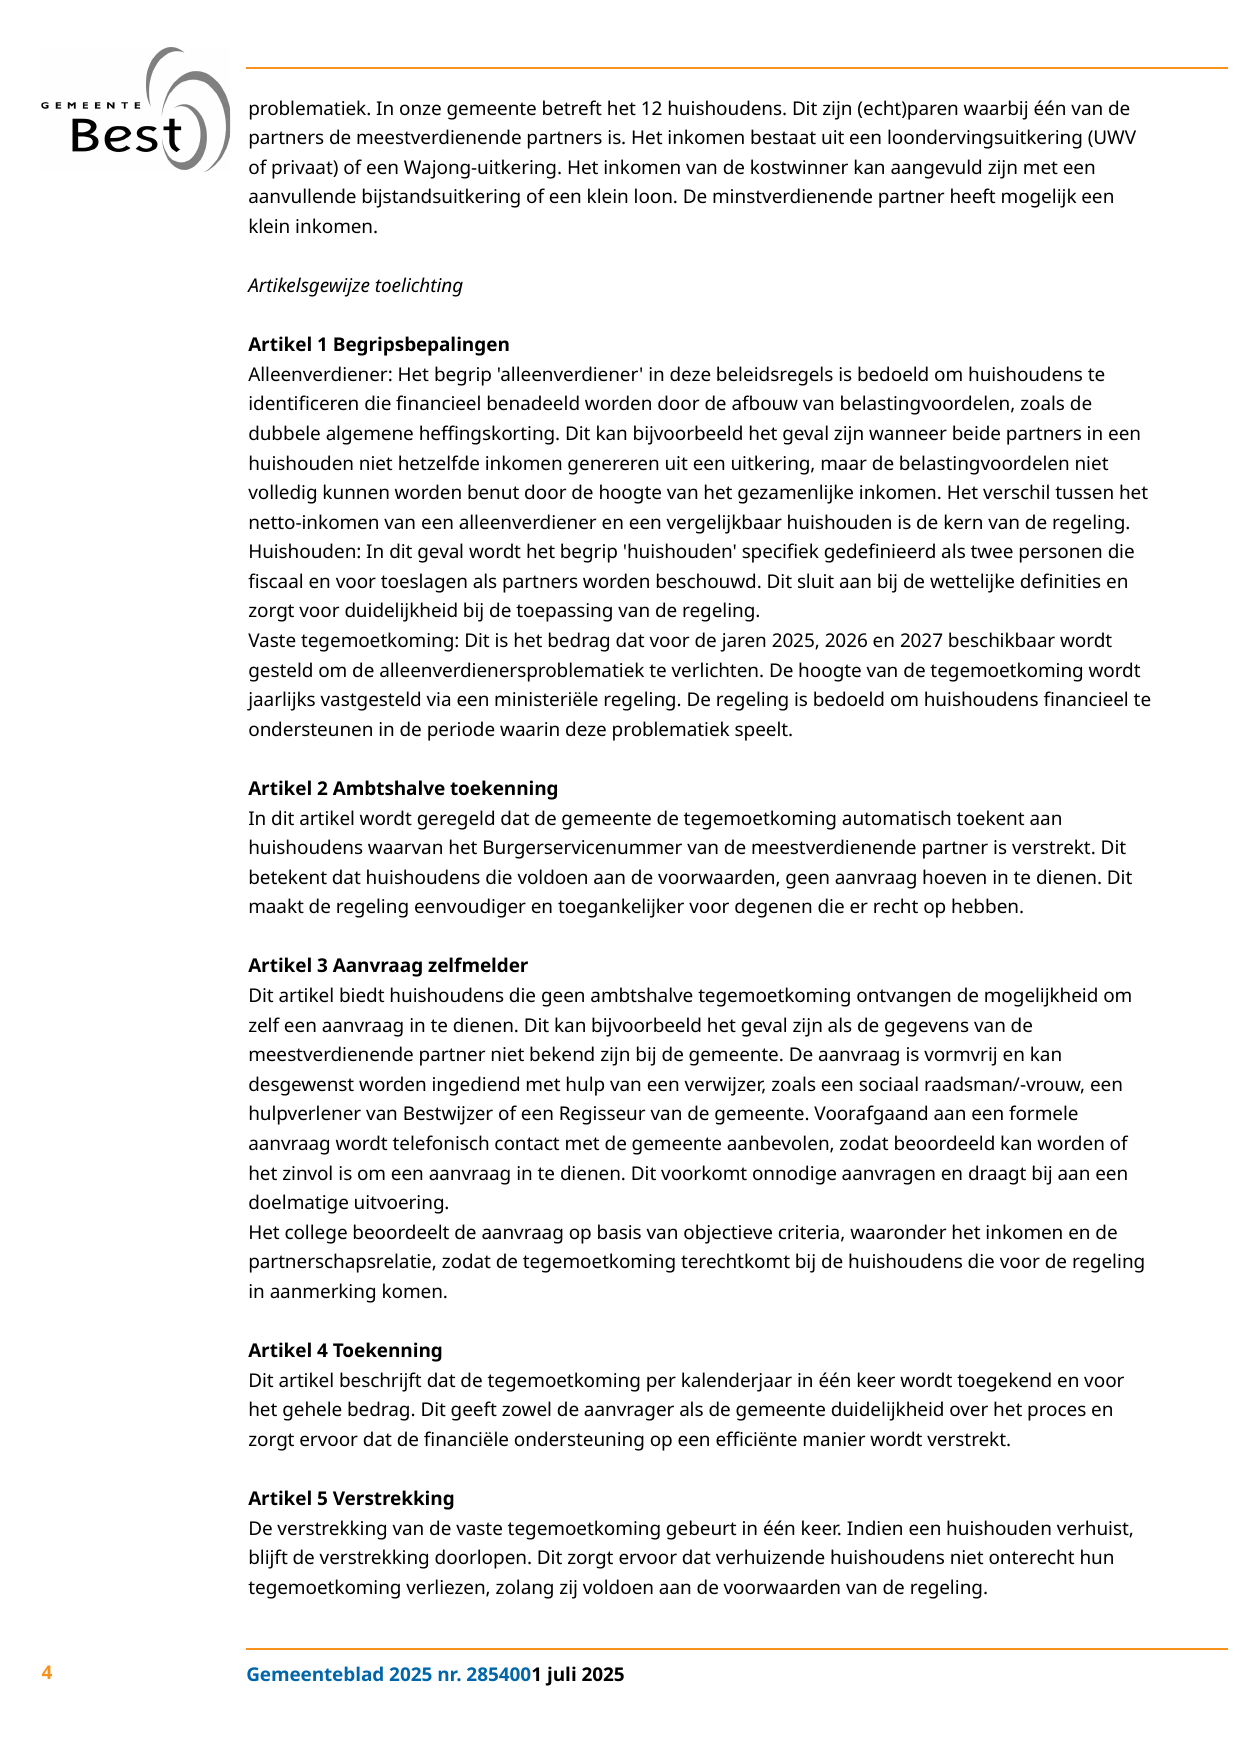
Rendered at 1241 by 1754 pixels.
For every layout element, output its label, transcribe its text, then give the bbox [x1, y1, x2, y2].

text Dit artikel beschrijft dat de tegemoetkoming per kalenderjaar in één keer wordt toegekend en voor het gehele bedrag. Dit geeft zowel de aanvrager als de gemeente duidelijkheid over het proces en zorgt ervoor dat de financiële ondersteuning op een efficiënte manier wordt verstrekt. [248, 1367, 1152, 1452]
text Artikel 2 Ambtshalve toekenning [248, 775, 1152, 801]
text Dit artikel biedt huishoudens die geen ambtshalve tegemoetkoming ontvangen de mogelijkheid om zelf een aanvraag in te dienen. Dit kan bijvoorbeeld het geval zijn als de gegevens van de meestverdienende partner niet bekend zijn bij de gemeente. De aanvraag is vormvrij en kan desgewenst worden ingediend met hulp van een verwijzer, zoals een sociaal raadsman/-vrouw, een hulpverlener van Bestwijzer of een Regisseur van de gemeente. Voorafgaand aan een formele aanvraag wordt telefonisch contact met de gemeente aanbevolen, zodat beoordeeld kan worden of het zinvol is om een aanvraag in te dienen. Dit voorkomt onnodige aanvragen en draagt bij aan een doelmatige uitvoering. [248, 982, 1152, 1215]
picture [41, 47, 231, 172]
text Artikel 5 Verstrekking [248, 1485, 1152, 1511]
text Vaste tegemoetkoming: Dit is het bedrag dat voor de jaren 2025, 2026 en 2027 beschikbaar wordt gesteld om de alleenverdienersproblematiek te verlichten. De hoogte van de tegemoetkoming wordt jaarlijks vastgesteld via een ministeriële regeling. De regeling is bedoeld om huishoudens financieel te ondersteunen in de periode waarin deze problematiek speelt. [248, 627, 1152, 742]
text Artikelsgewijze toelichting [248, 272, 1152, 298]
text De verstrekking van de vaste tegemoetkoming gebeurt in één keer. Indien een huishouden verhuist, blijft de verstrekking doorlopen. Dit zorgt ervoor dat verhuizende huishoudens niet onterecht hun tegemoetkoming verliezen, zolang zij voldoen aan de voorwaarden van de regeling. [248, 1515, 1152, 1600]
text Alleenverdiener: Het begrip 'alleenverdiener' in deze beleidsregels is bedoeld om huishoudens te identificeren die financieel benadeeld worden door de afbouw van belastingvoordelen, zoals de dubbele algemene heffingskorting. Dit kan bijvoorbeeld het geval zijn wanneer beide partners in een huishouden niet hetzelfde inkomen genereren uit een uitkering, maar de belastingvoordelen niet volledig kunnen worden benut door de hoogte van het gezamenlijke inkomen. Het verschil tussen het netto-inkomen van een alleenverdiener en een vergelijkbaar huishouden is de kern van de regeling. [248, 361, 1152, 535]
text Artikel 4 Toekenning [248, 1337, 1152, 1363]
text In dit artikel wordt geregeld dat de gemeente de tegemoetkoming automatisch toekent aan huishoudens waarvan het Burgerservicenummer van de meestverdienende partner is verstrekt. Dit betekent dat huishoudens die voldoen aan de voorwaarden, geen aanvraag hoeven in te dienen. Dit maakt de regeling eenvoudiger en toegankelijker voor degenen die er recht op hebben. [248, 805, 1152, 919]
text Het college beoordeelt de aanvraag op basis van objectieve criteria, waaronder het inkomen en de partnerschapsrelatie, zodat de tegemoetkoming terechtkomt bij de huishoudens die voor de regeling in aanmerking komen. [248, 1219, 1152, 1304]
text Huishouden: In dit geval wordt het begrip 'huishouden' specifiek gedefinieerd als twee personen die fiscaal en voor toeslagen als partners worden beschouwd. Dit sluit aan bij de wettelijke definities en zorgt voor duidelijkheid bij de toepassing van de regeling. [248, 538, 1152, 623]
text Artikel 1 Begripsbepalingen [248, 331, 1152, 357]
text Artikel 3 Aanvraag zelfmelder [248, 953, 1152, 978]
text problematiek. In onze gemeente betreft het 12 huishoudens. Dit zijn (echt)paren waarbij één van de partners de meestverdienende partners is. Het inkomen bestaat uit een loondervingsuitkering (UWV of privaat) of een Wajong-uitkering. Het inkomen van de kostwinner kan aangevuld zijn met een aanvullende bijstandsuitkering of een klein loon. De minstverdienende partner heeft mogelijk een klein inkomen. [248, 95, 1152, 239]
